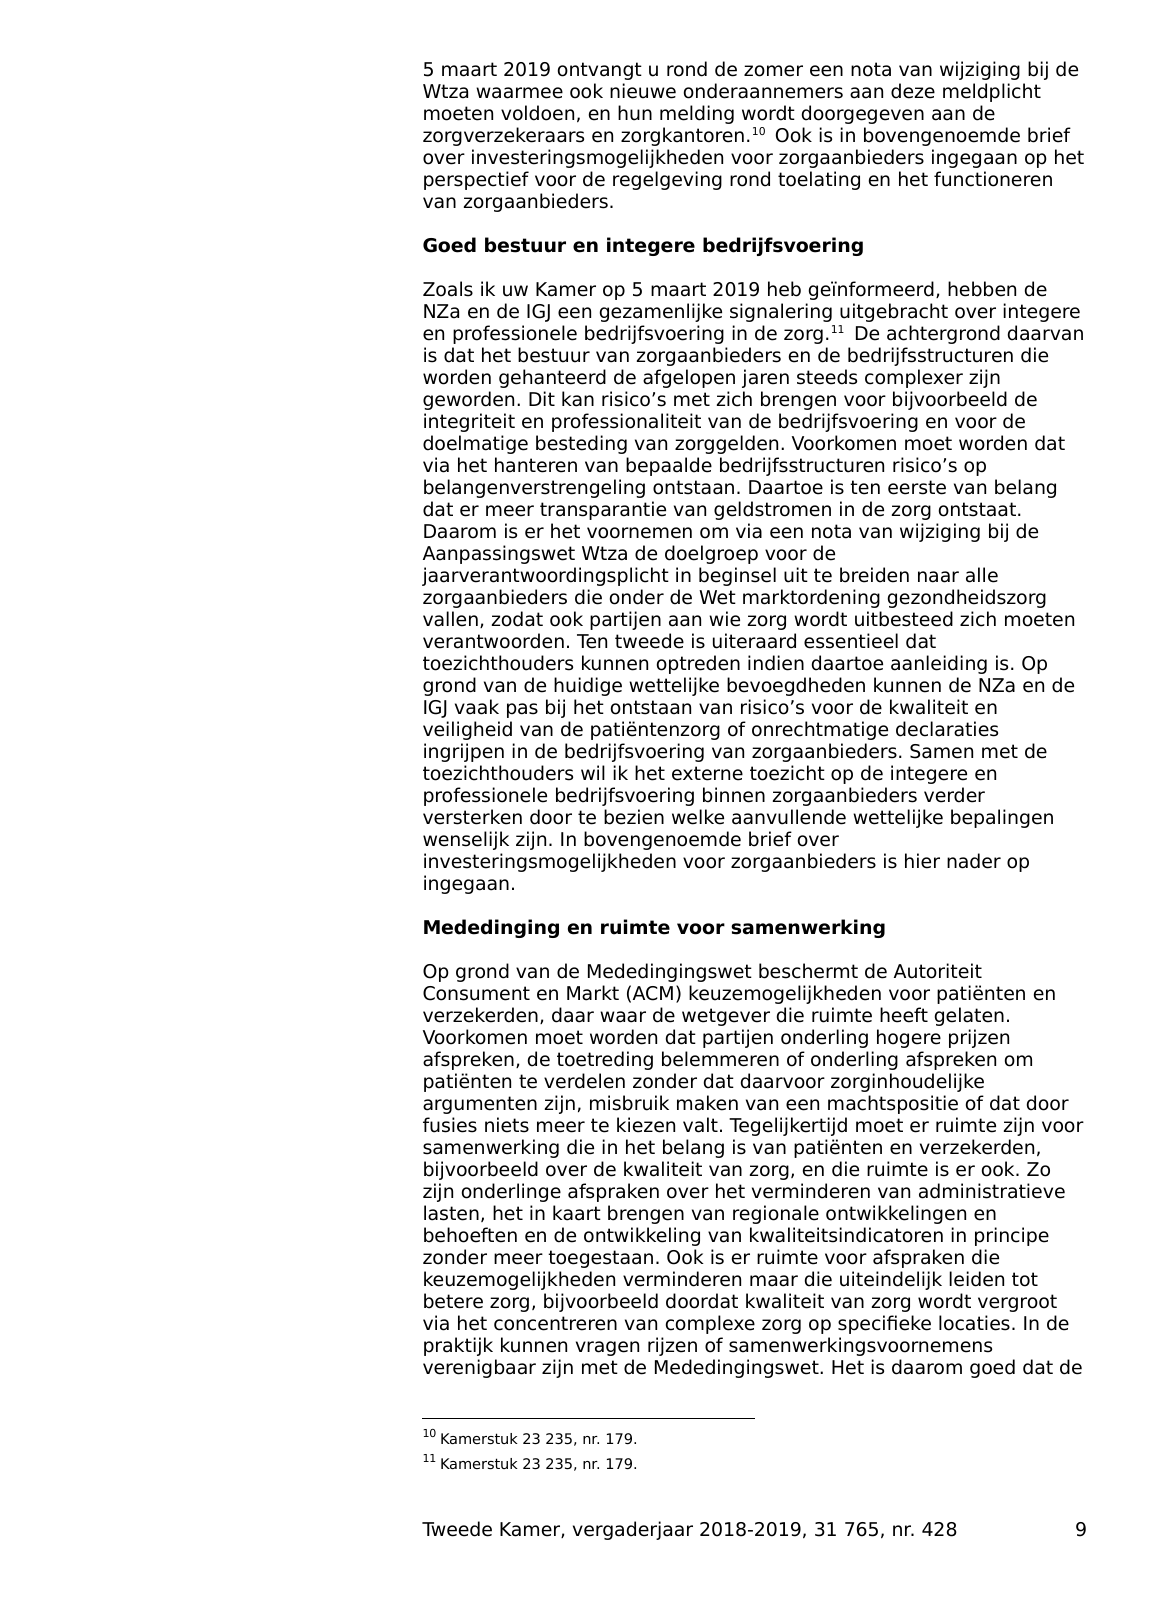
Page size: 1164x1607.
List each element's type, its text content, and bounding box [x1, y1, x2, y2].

text Kamerstuk 23 235, nr. 179. [422, 1427, 1087, 1449]
text Op grond van de Mededingingswet beschermt de Autoriteit Consument en Markt (ACM) keuzemogelijkheden voor patiënten en verzekerden, daar waar de wetgever die ruimte heeft gelaten. Voorkomen moet worden dat partijen onderling hogere prijzen afspreken, de toetreding belemmeren of onderling afspreken om patiënten te verdelen zonder dat daarvoor zorginhoudelijke argumenten zijn, misbruik maken van een machtspositie of dat door fusies niets meer te kiezen valt. Tegelijkertijd moet er ruimte zijn voor samenwerking die in het belang is van patiënten en verzekerden, bijvoorbeeld over de kwaliteit van zorg, en die ruimte is er ook. Zo zijn onderlinge afspraken over het verminderen van administratieve lasten, het in kaart brengen van regionale ontwikkelingen en behoeften en de ontwikkeling van kwaliteitsindicatoren in principe zonder meer toegestaan. Ook is er ruimte voor afspraken die keuzemogelijkheden verminderen maar die uiteindelijk leiden tot betere zorg, bijvoorbeeld doordat kwaliteit van zorg wordt vergroot via het concentreren van complexe zorg op specifieke locaties. In de praktijk kunnen vragen rijzen of samenwerkingsvoornemens verenigbaar zijn met de Mededingingswet. Het is daarom goed dat de [422, 961, 1087, 1379]
text Zoals ik uw Kamer op 5 maart 2019 heb geïnformeerd, hebben de NZa en de IGJ een gezamenlijke signalering uitgebracht over integere en professionele bedrijfsvoering in de zorg. De achtergrond daarvan is dat het bestuur van zorgaanbieders en de bedrijfsstructuren die worden gehanteerd de afgelopen jaren steeds complexer zijn geworden. Dit kan risico’s met zich brengen voor bijvoorbeeld de integriteit en professionaliteit van de bedrijfsvoering en voor de doelmatige besteding van zorggelden. Voorkomen moet worden dat via het hanteren van bepaalde bedrijfsstructuren risico’s op belangenverstrengeling ontstaan. Daartoe is ten eerste van belang dat er meer transparantie van geldstromen in de zorg ontstaat. Daarom is er het voornemen om via een nota van wijziging bij de Aanpassingswet Wtza de doelgroep voor de jaarverantwoordingsplicht in beginsel uit te breiden naar alle zorgaanbieders die onder de Wet marktordening gezondheidszorg vallen, zodat ook partijen aan wie zorg wordt uitbesteed zich moeten verantwoorden. Ten tweede is uiteraard essentieel dat toezichthouders kunnen optreden indien daartoe aanleiding is. Op grond van de huidige wettelijke bevoegdheden kunnen de NZa en de IGJ vaak pas bij het ontstaan van risico’s voor de kwaliteit en veiligheid van de patiëntenzorg of onrechtmatige declaraties ingrijpen in de bedrijfsvoering van zorgaanbieders. Samen met de toezichthouders wil ik het externe toezicht op de integere en professionele bedrijfsvoering binnen zorgaanbieders verder versterken door te bezien welke aanvullende wettelijke bepalingen wenselijk zijn. In bovengenoemde brief over investeringsmogelijkheden voor zorgaanbieders is hier nader op ingegaan. [422, 279, 1087, 895]
text 5 maart 2019 ontvangt u rond de zomer een nota van wijziging bij de Wtza waarmee ook nieuwe onderaannemers aan deze meldplicht moeten voldoen, en hun melding wordt doorgegeven aan de zorgverzekeraars en zorgkantoren. Ook is in bovengenoemde brief over investeringsmogelijkheden voor zorgaanbieders ingegaan op het perspectief voor de regelgeving rond toelating en het functioneren van zorgaanbieders. [422, 59, 1087, 213]
text Kamerstuk 23 235, nr. 179. [422, 1452, 1087, 1474]
subtitle Goed bestuur en integere bedrijfsvoering [422, 235, 1087, 257]
subtitle Mededinging en ruimte voor samenwerking [422, 917, 1087, 939]
